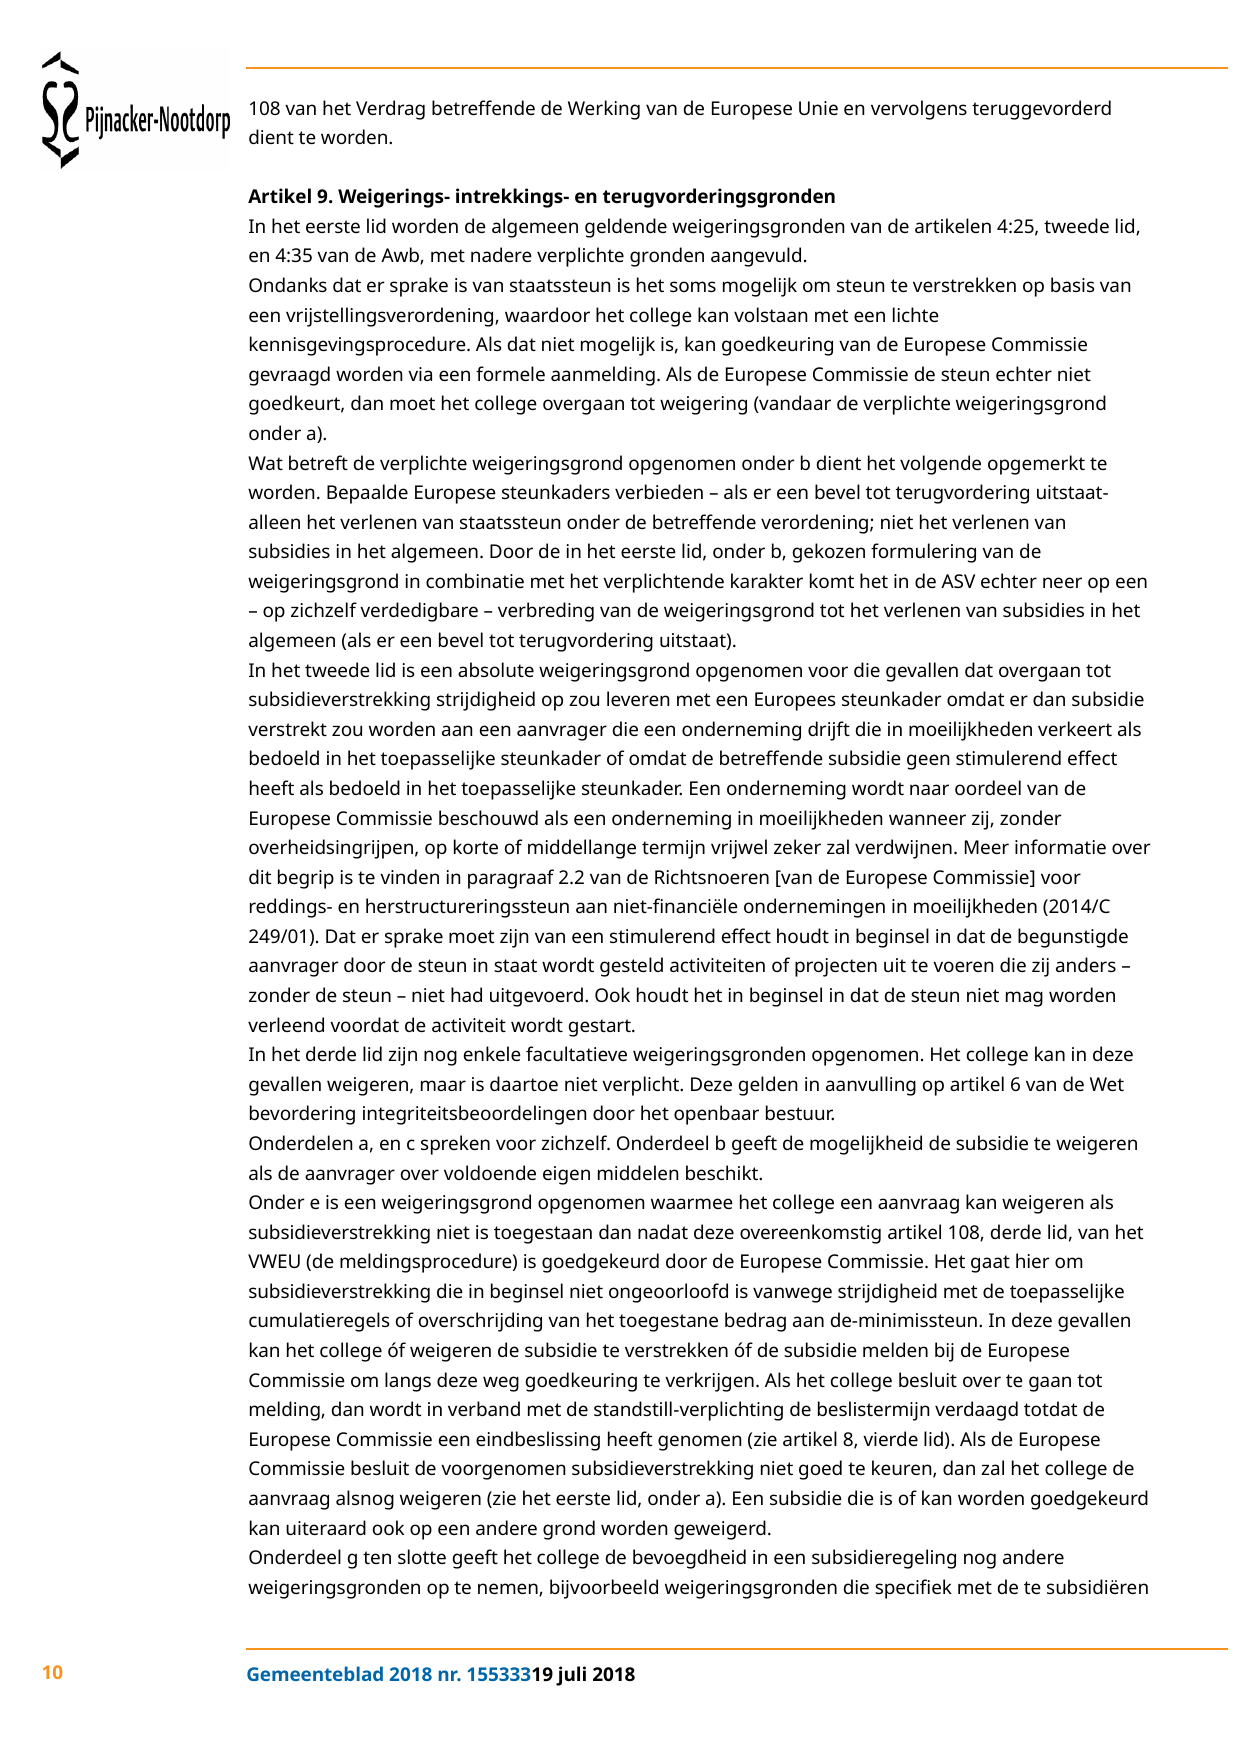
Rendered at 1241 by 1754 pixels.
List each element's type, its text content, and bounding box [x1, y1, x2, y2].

picture [41, 47, 231, 172]
text In het derde lid zijn nog enkele facultatieve weigeringsgronden opgenomen. Het college kan in deze gevallen weigeren, maar is daartoe niet verplicht. Deze gelden in aanvulling op artikel 6 van de Wet bevordering integriteitsbeoordelingen door het openbaar bestuur. [248, 1041, 1152, 1126]
text Ondanks dat er sprake is van staatssteun is het soms mogelijk om steun te verstrekken op basis van een vrijstellingsverordening, waardoor het college kan volstaan met een lichte kennisgevingsprocedure. Als dat niet mogelijk is, kan goedkeuring van de Europese Commissie gevraagd worden via een formele aanmelding. Als de Europese Commissie de steun echter niet goedkeurt, dan moet het college overgaan tot weigering (vandaar de verplichte weigeringsgrond onder a). [248, 272, 1152, 446]
text Onderdeel g ten slotte geeft het college de bevoegdheid in een subsidieregeling nog andere weigeringsgronden op te nemen, bijvoorbeeld weigeringsgronden die specifiek met de te subsidiëren [248, 1544, 1152, 1600]
text Onder e is een weigeringsgrond opgenomen waarmee het college een aanvraag kan weigeren als subsidieverstrekking niet is toegestaan dan nadat deze overeenkomstig artikel 108, derde lid, van het VWEU (de meldingsprocedure) is goedgekeurd door de Europese Commissie. Het gaat hier om subsidieverstrekking die in beginsel niet ongeoorloofd is vanwege strijdigheid met de toepasselijke cumulatieregels of overschrijding van het toegestane bedrag aan de-minimissteun. In deze gevallen kan het college óf weigeren de subsidie te verstrekken óf de subsidie melden bij de Europese Commissie om langs deze weg goedkeuring te verkrijgen. Als het college besluit over te gaan tot melding, dan wordt in verband met de standstill-verplichting de beslistermijn verdaagd totdat de Europese Commissie een eindbeslissing heeft genomen (zie artikel 8, vierde lid). Als de Europese Commissie besluit de voorgenomen subsidieverstrekking niet goed te keuren, dan zal het college de aanvraag alsnog weigeren (zie het eerste lid, onder a). Een subsidie die is of kan worden goedgekeurd kan uiteraard ook op een andere grond worden geweigerd. [248, 1189, 1152, 1541]
text In het eerste lid worden de algemeen geldende weigeringsgronden van de artikelen 4:25, tweede lid, en 4:35 van de Awb, met nadere verplichte gronden aangevuld. [248, 213, 1152, 268]
text In het tweede lid is een absolute weigeringsgrond opgenomen voor die gevallen dat overgaan tot subsidieverstrekking strijdigheid op zou leveren met een Europees steunkader omdat er dan subsidie verstrekt zou worden aan een aanvrager die een onderneming drijft die in moeilijkheden verkeert als bedoeld in het toepasselijke steunkader of omdat de betreffende subsidie geen stimulerend effect heeft als bedoeld in het toepasselijke steunkader. Een onderneming wordt naar oordeel van de Europese Commissie beschouwd als een onderneming in moeilijkheden wanneer zij, zonder overheidsingrijpen, op korte of middellange termijn vrijwel zeker zal verdwijnen. Meer informatie over dit begrip is te vinden in paragraaf 2.2 van de Richtsnoeren [van de Europese Commissie] voor reddings- en herstructureringssteun aan niet-financiële ondernemingen in moeilijkheden (2014/C 249/01). Dat er sprake moet zijn van een stimulerend effect houdt in beginsel in dat de begunstigde aanvrager door de steun in staat wordt gesteld activiteiten of projecten uit te voeren die zij anders – zonder de steun – niet had uitgevoerd. Ook houdt het in beginsel in dat de steun niet mag worden verleend voordat de activiteit wordt gestart. [248, 657, 1152, 1038]
text Onderdelen a, en c spreken voor zichzelf. Onderdeel b geeft de mogelijkheid de subsidie te weigeren als de aanvrager over voldoende eigen middelen beschikt. [248, 1130, 1152, 1186]
text 108 van het Verdrag betreffende de Werking van de Europese Unie en vervolgens teruggevorderd dient te worden. [248, 95, 1152, 150]
text Artikel 9. Weigerings- intrekkings- en terugvorderingsgronden [248, 183, 1152, 209]
text Wat betreft de verplichte weigeringsgrond opgenomen onder b dient het volgende opgemerkt te worden. Bepaalde Europese steunkaders verbieden – als er een bevel tot terugvordering uitstaat- alleen het verlenen van staatssteun onder de betreffende verordening; niet het verlenen van subsidies in het algemeen. Door de in het eerste lid, onder b, gekozen formulering van de weigeringsgrond in combinatie met het verplichtende karakter komt het in de ASV echter neer op een – op zichzelf verdedigbare – verbreding van de weigeringsgrond tot het verlenen van subsidies in het algemeen (als er een bevel tot terugvordering uitstaat). [248, 450, 1152, 653]
